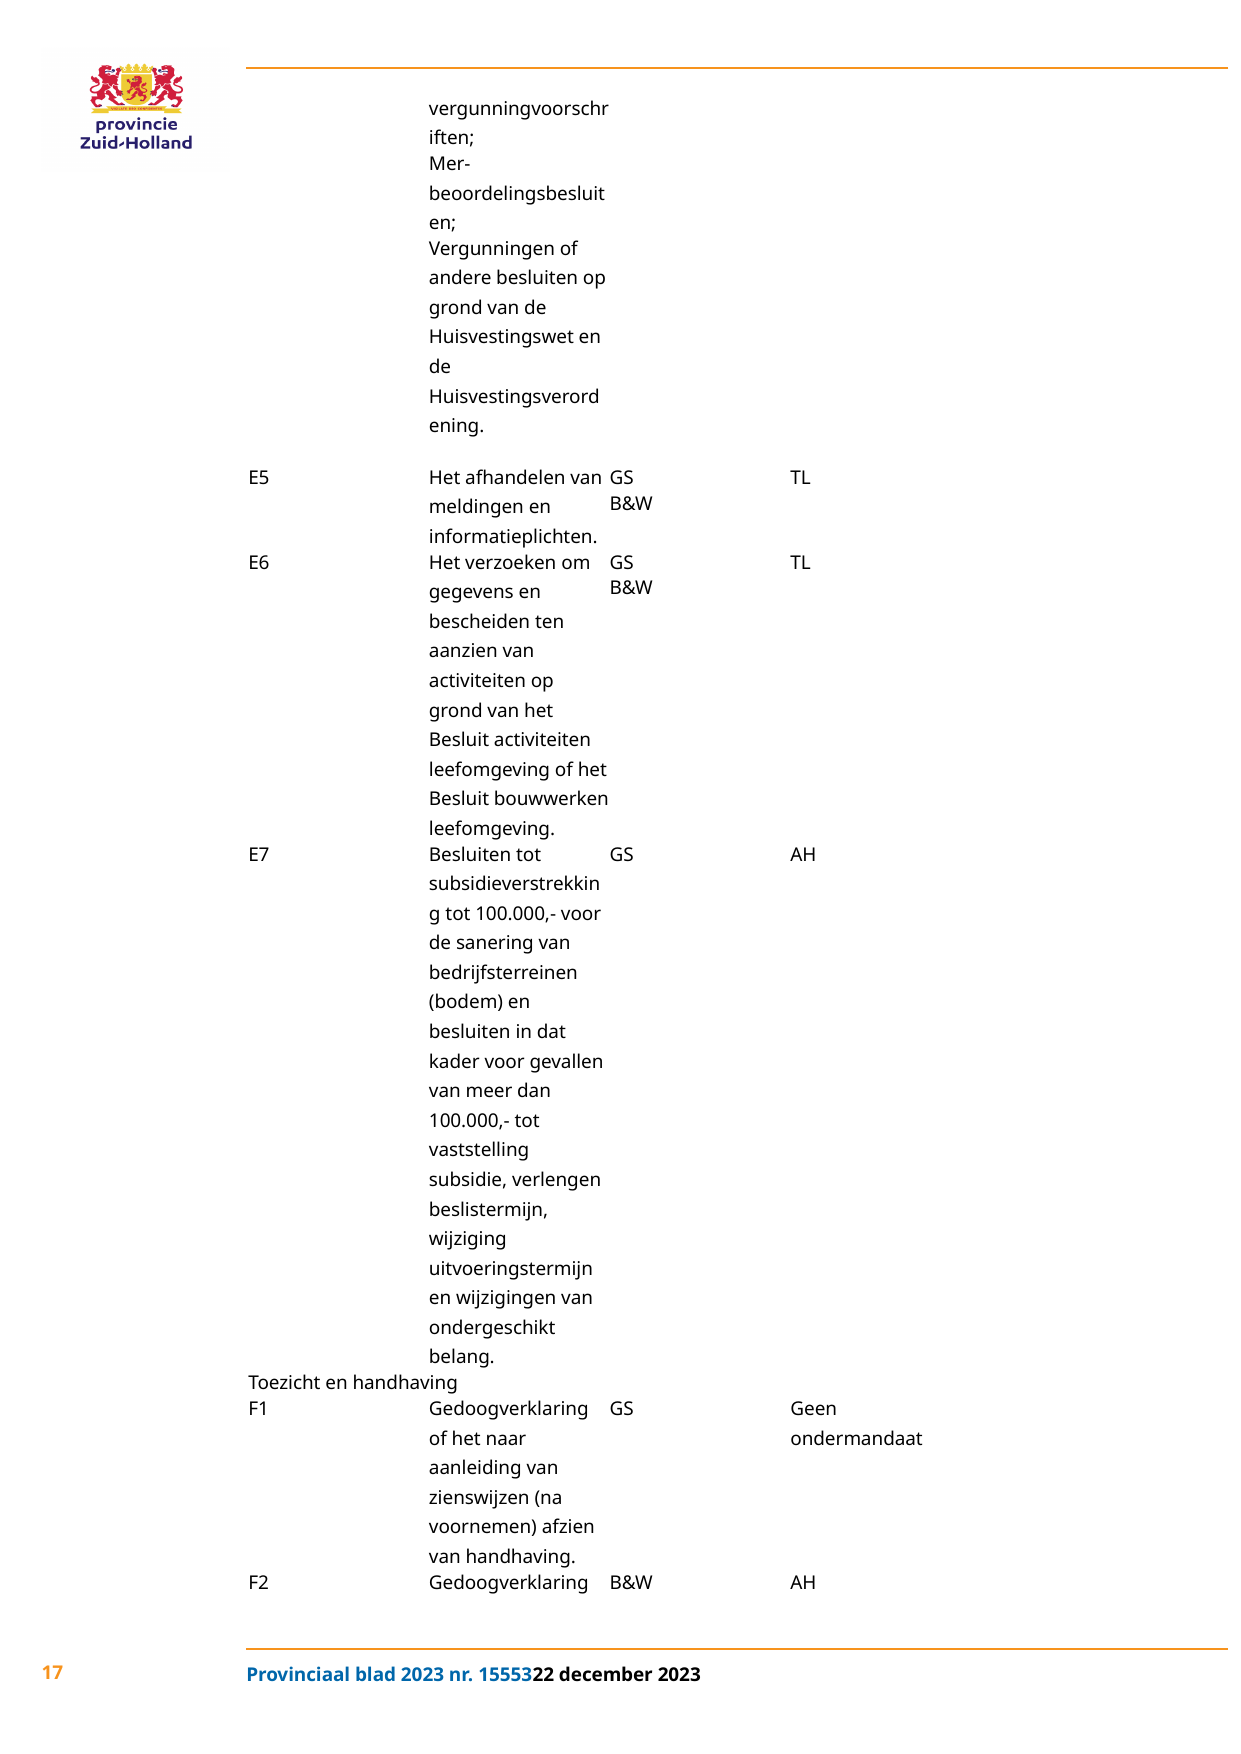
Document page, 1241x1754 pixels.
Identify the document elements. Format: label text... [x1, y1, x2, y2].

table_cell Gedoogverklaring of het naar aanleiding van zienswijzen (na voornemen) afzien van handhaving. [429, 1395, 609, 1569]
table_cell E5 [248, 464, 429, 549]
table_cell TL [790, 464, 971, 549]
table_cell Vergunningen of andere besluiten op grond van de Huisvestingswet en de Huisvestingsverordening. [429, 235, 609, 438]
table_cell B&W [609, 575, 790, 841]
table_cell AH [790, 1569, 971, 1594]
table_cell Gedoogverklaring [429, 1569, 609, 1594]
table_cell F2 [248, 1569, 429, 1594]
table_cell [248, 95, 429, 464]
table_cell E7 [248, 841, 429, 1369]
table_cell B&W [609, 490, 790, 549]
table_cell AH [790, 841, 971, 1369]
table_cell GS [609, 841, 790, 1369]
table_cell Het verzoeken om gegevens en bescheiden ten aanzien van activiteiten op grond van het Besluit activiteiten leefomgeving of het Besluit bouwwerken leefomgeving. [429, 549, 609, 841]
table_cell GS [609, 1395, 790, 1569]
table_cell GS [609, 549, 790, 574]
table_cell Toezicht en handhaving [248, 1370, 971, 1395]
table_cell Mer-beoordelingsbesluiten; [429, 150, 609, 235]
table_cell TL [790, 549, 971, 841]
table_cell Het afhandelen van meldingen en informatieplichten. [429, 464, 609, 549]
table_cell F1 [248, 1395, 429, 1569]
table_cell Besluiten tot subsidieverstrekking tot 100.000,- voor de sanering van bedrijfsterreinen (bodem) en besluiten in dat kader voor gevallen van meer dan 100.000,- tot vaststelling subsidie, verlengen beslistermijn, wijziging uitvoeringstermijn en wijzigingen van ondergeschikt belang. [429, 841, 609, 1369]
table_cell E6 [248, 549, 429, 841]
picture [41, 47, 231, 172]
table_cell B&W [609, 1569, 790, 1594]
table_cell [790, 95, 971, 464]
table_cell Geen ondermandaat [790, 1395, 971, 1569]
table_cell [429, 438, 609, 464]
table_cell GS [609, 464, 790, 490]
table_cell [609, 95, 790, 464]
table_cell vergunningvoorschriften; [429, 95, 609, 150]
